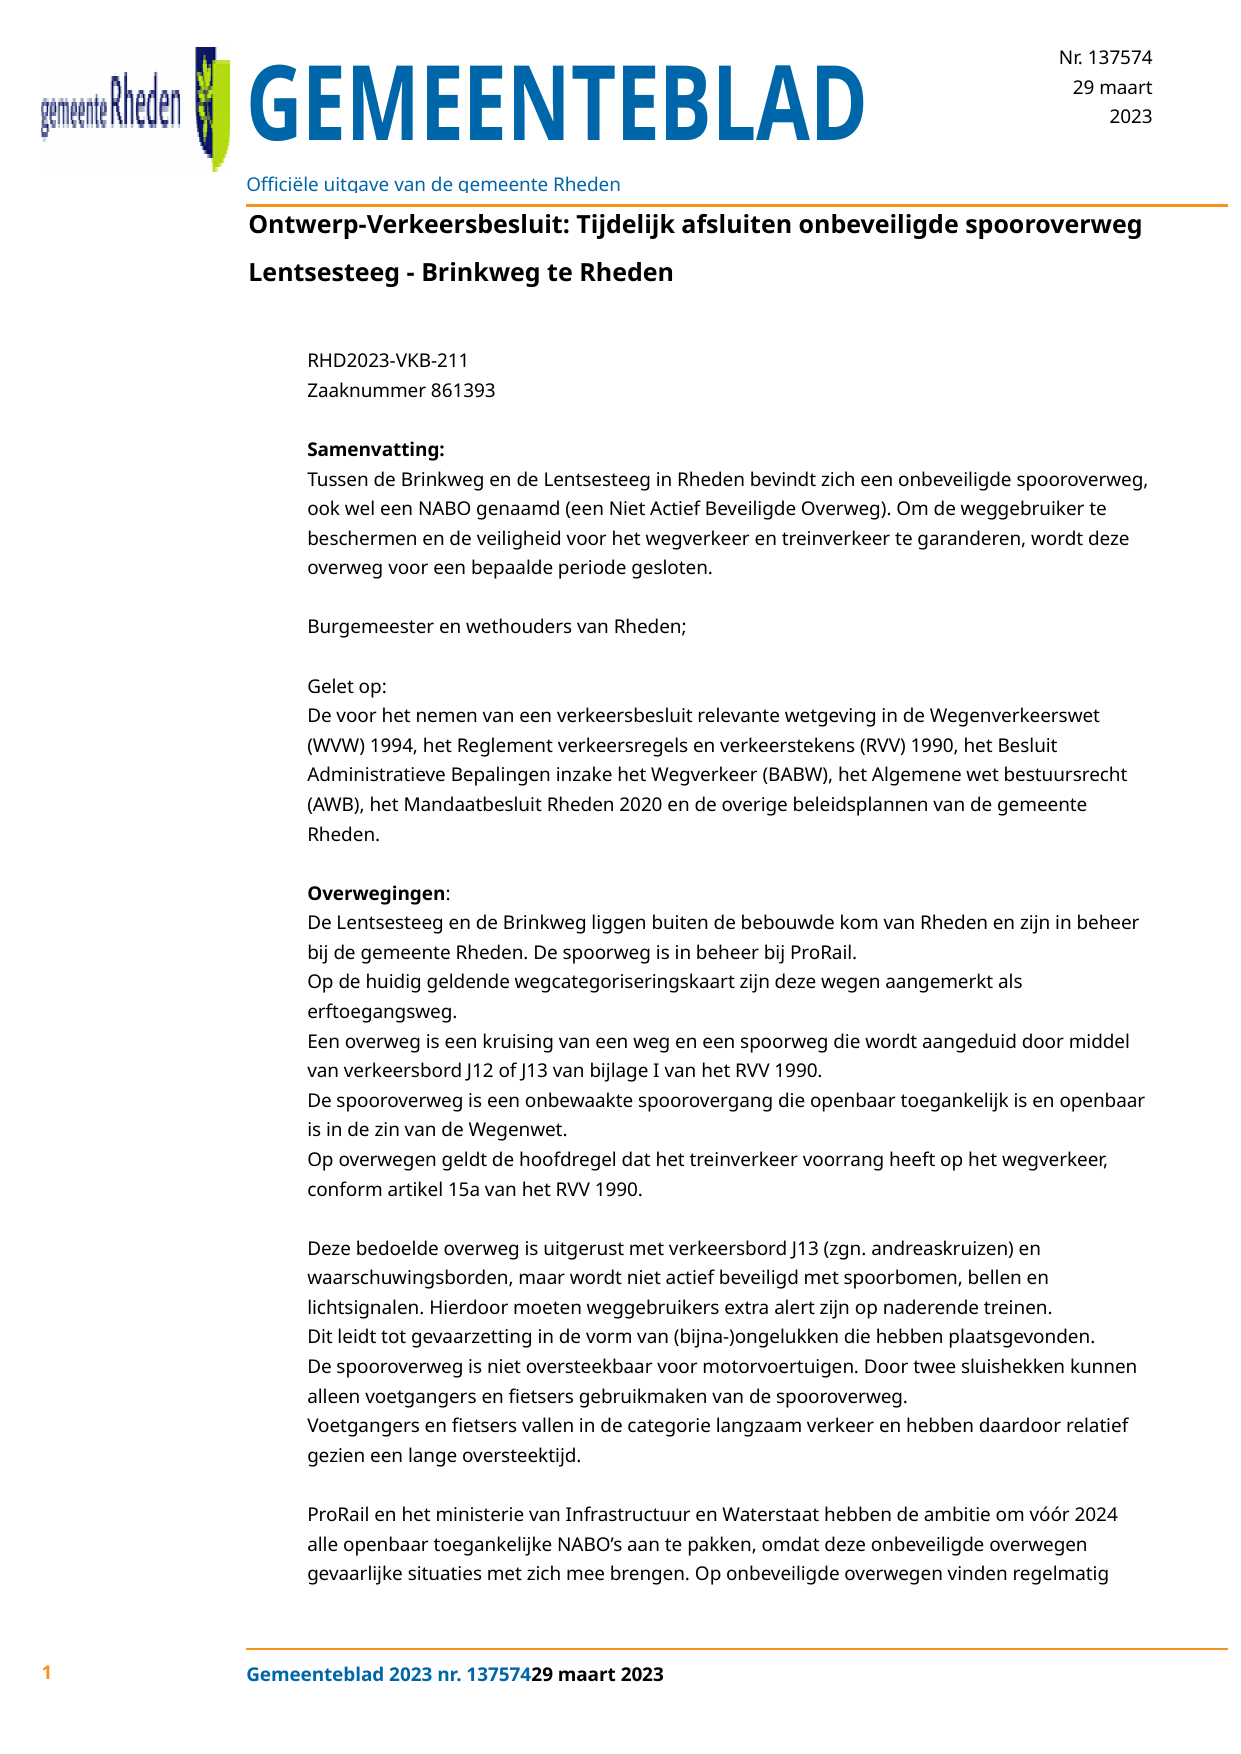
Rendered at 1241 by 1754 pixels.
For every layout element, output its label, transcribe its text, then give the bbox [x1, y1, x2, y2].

list De voor het nemen van een verkeersbesluit relevante wetgeving in de Wegenverkeerswet (WVW) 1994, het Reglement verkeersregels en verkeerstekens (RVV) 1990, het Besluit Administratieve Bepalingen inzake het Wegverkeer (BABW), het Algemene wet bestuursrecht (AWB), het Mandaatbesluit Rheden 2020 en de overige beleidsplannen van de gemeente Rheden. [248, 702, 1152, 847]
list Een overweg is een kruising van een weg en een spoorweg die wordt aangeduid door middel van verkeersbord J12 of J13 van bijlage I van het RVV 1990. [248, 1028, 1152, 1083]
list Samenvatting: [248, 436, 1152, 462]
list Op de huidig geldende wegcategoriseringskaart zijn deze wegen aangemerkt als erftoegangsweg. [248, 969, 1152, 1024]
list Voetgangers en fietsers vallen in de categorie langzaam verkeer en hebben daardoor relatief gezien een lange oversteektijd. [248, 1412, 1152, 1468]
picture [41, 47, 231, 172]
list De Lentsesteeg en de Brinkweg liggen buiten de bebouwde kom van Rheden en zijn in beheer bij de gemeente Rheden. De spoorweg is in beheer bij ProRail. [248, 909, 1152, 965]
list Dit leidt tot gevaarzetting in de vorm van (bijna-)ongelukken die hebben plaatsgevonden. [248, 1324, 1152, 1349]
list De spooroverweg is een onbewaakte spoorovergang die openbaar toegankelijk is en openbaar is in de zin van de Wegenwet. [248, 1087, 1152, 1142]
list Overwegingen: [248, 880, 1152, 906]
list Deze bedoelde overweg is uitgerust met verkeersbord J13 (zgn. andreaskruizen) en waarschuwingsborden, maar wordt niet actief beveiligd met spoorbomen, bellen en lichtsignalen. Hierdoor moeten weggebruikers extra alert zijn op naderende treinen. [248, 1235, 1152, 1320]
list Tussen de Brinkweg en de Lentsesteeg in Rheden bevindt zich een onbeveiligde spooroverweg, ook wel een NABO genaamd (een Niet Actief Beveiligde Overweg). Om de weggebruiker te beschermen en de veiligheid voor het wegverkeer en treinverkeer te garanderen, wordt deze overweg voor een bepaalde periode gesloten. [248, 466, 1152, 580]
list ProRail en het ministerie van Infrastructuur en Waterstaat hebben de ambitie om vóór 2024 alle openbaar toegankelijke NABO’s aan te pakken, omdat deze onbeveiligde overwegen gevaarlijke situaties met zich mee brengen. Op onbeveiligde overwegen vinden regelmatig [248, 1501, 1152, 1586]
list De spooroverweg is niet oversteekbaar voor motorvoertuigen. Door twee sluishekken kunnen alleen voetgangers en fietsers gebruikmaken van de spooroverweg. [248, 1353, 1152, 1409]
list Op overwegen geldt de hoofdregel dat het treinverkeer voorrang heeft op het wegverkeer, conform artikel 15a van het RVV 1990. [248, 1146, 1152, 1202]
list Gelet op: [248, 673, 1152, 699]
list Zaaknummer 861393 [248, 377, 1152, 403]
list Burgemeester en wethouders van Rheden; [248, 614, 1152, 639]
list RHD2023-VKB-211 [248, 347, 1152, 373]
text Ontwerp-Verkeersbesluit: Tijdelijk afsluiten onbeveiligde spooroverweg Lentsesteeg - Brinkweg te Rheden [248, 207, 1152, 288]
